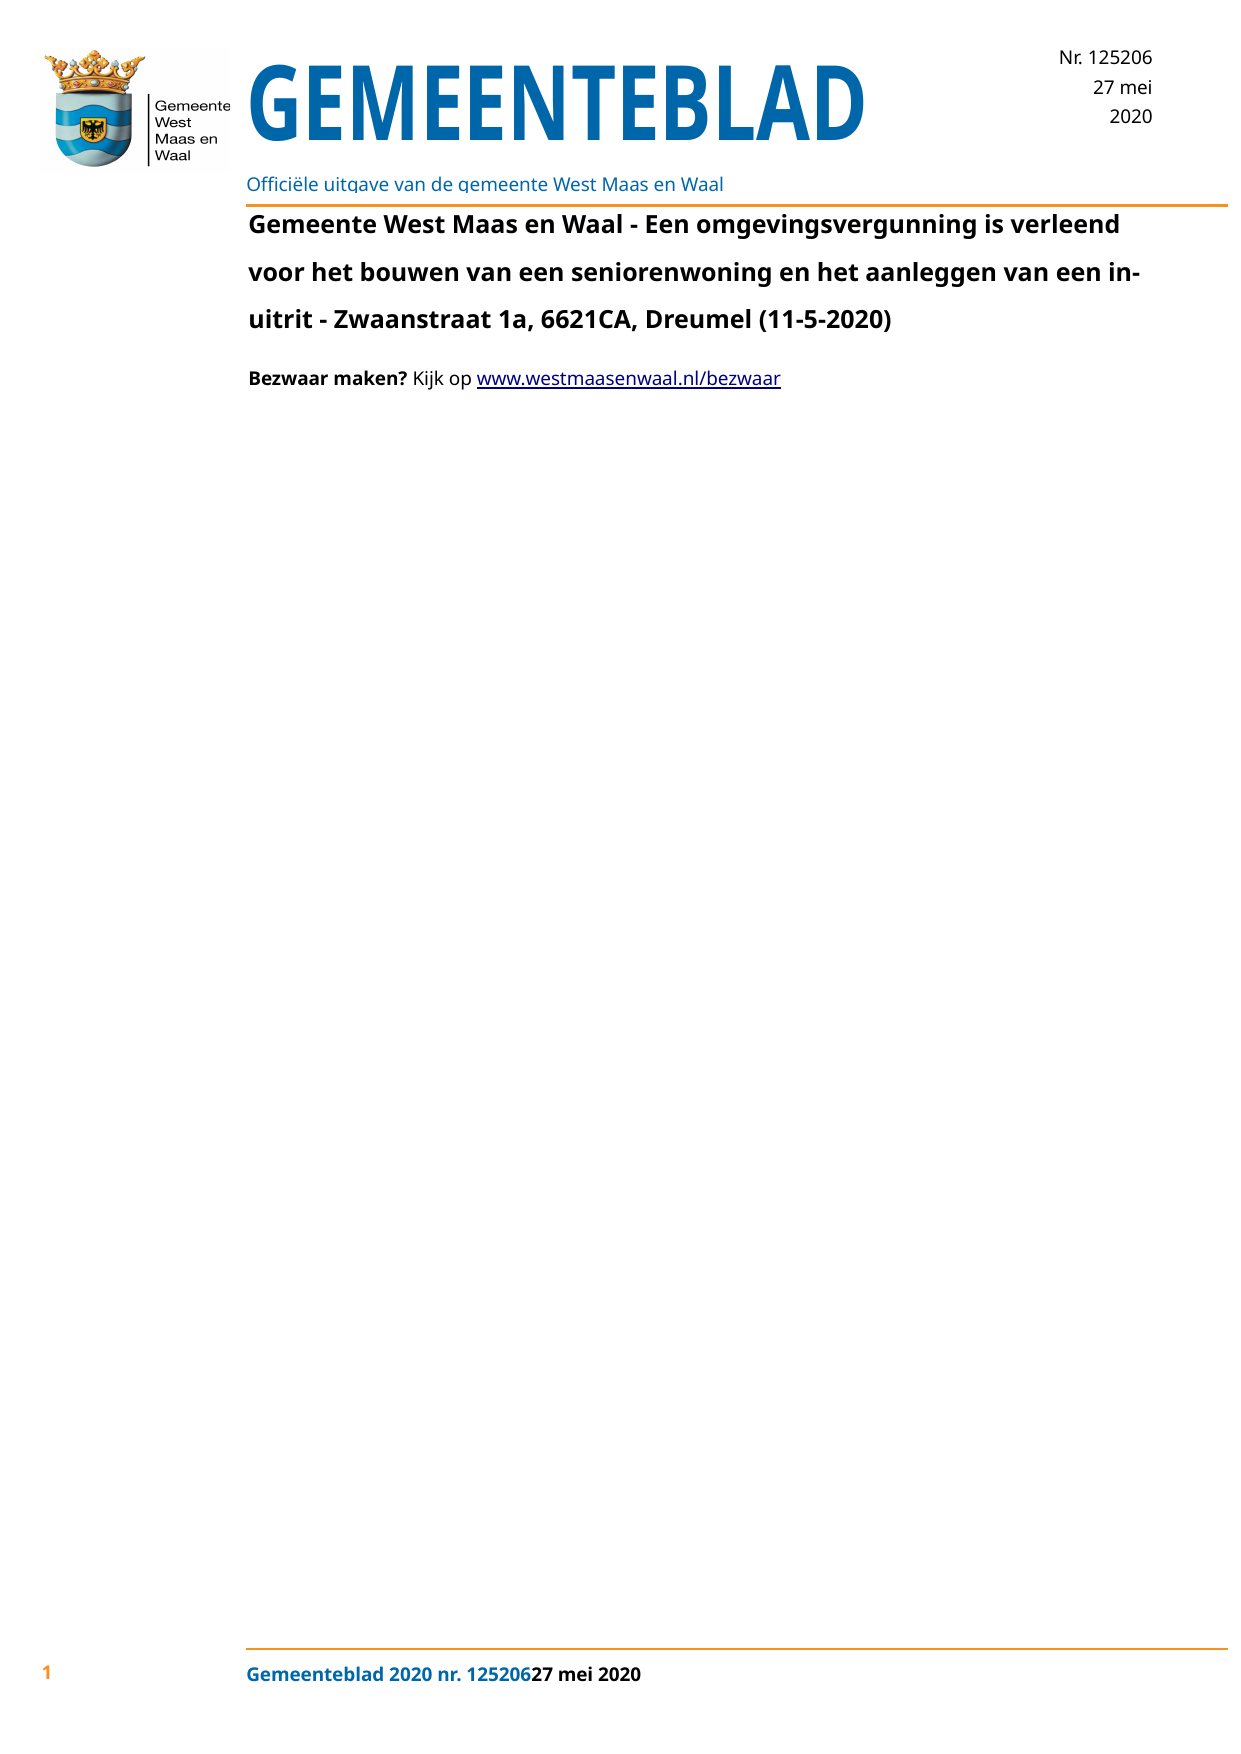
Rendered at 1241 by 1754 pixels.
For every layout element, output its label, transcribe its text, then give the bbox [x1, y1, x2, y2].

text Gemeente West Maas en Waal - Een omgevingsvergunning is verleend voor het bouwen van een seniorenwoning en het aanleggen van een in- uitrit - Zwaanstraat 1a, 6621CA, Dreumel (11-5-2020) [248, 207, 1152, 336]
picture [41, 47, 231, 172]
text Bezwaar maken? Kijk op www.westmaasenwaal.nl/bezwaar [248, 366, 1152, 391]
